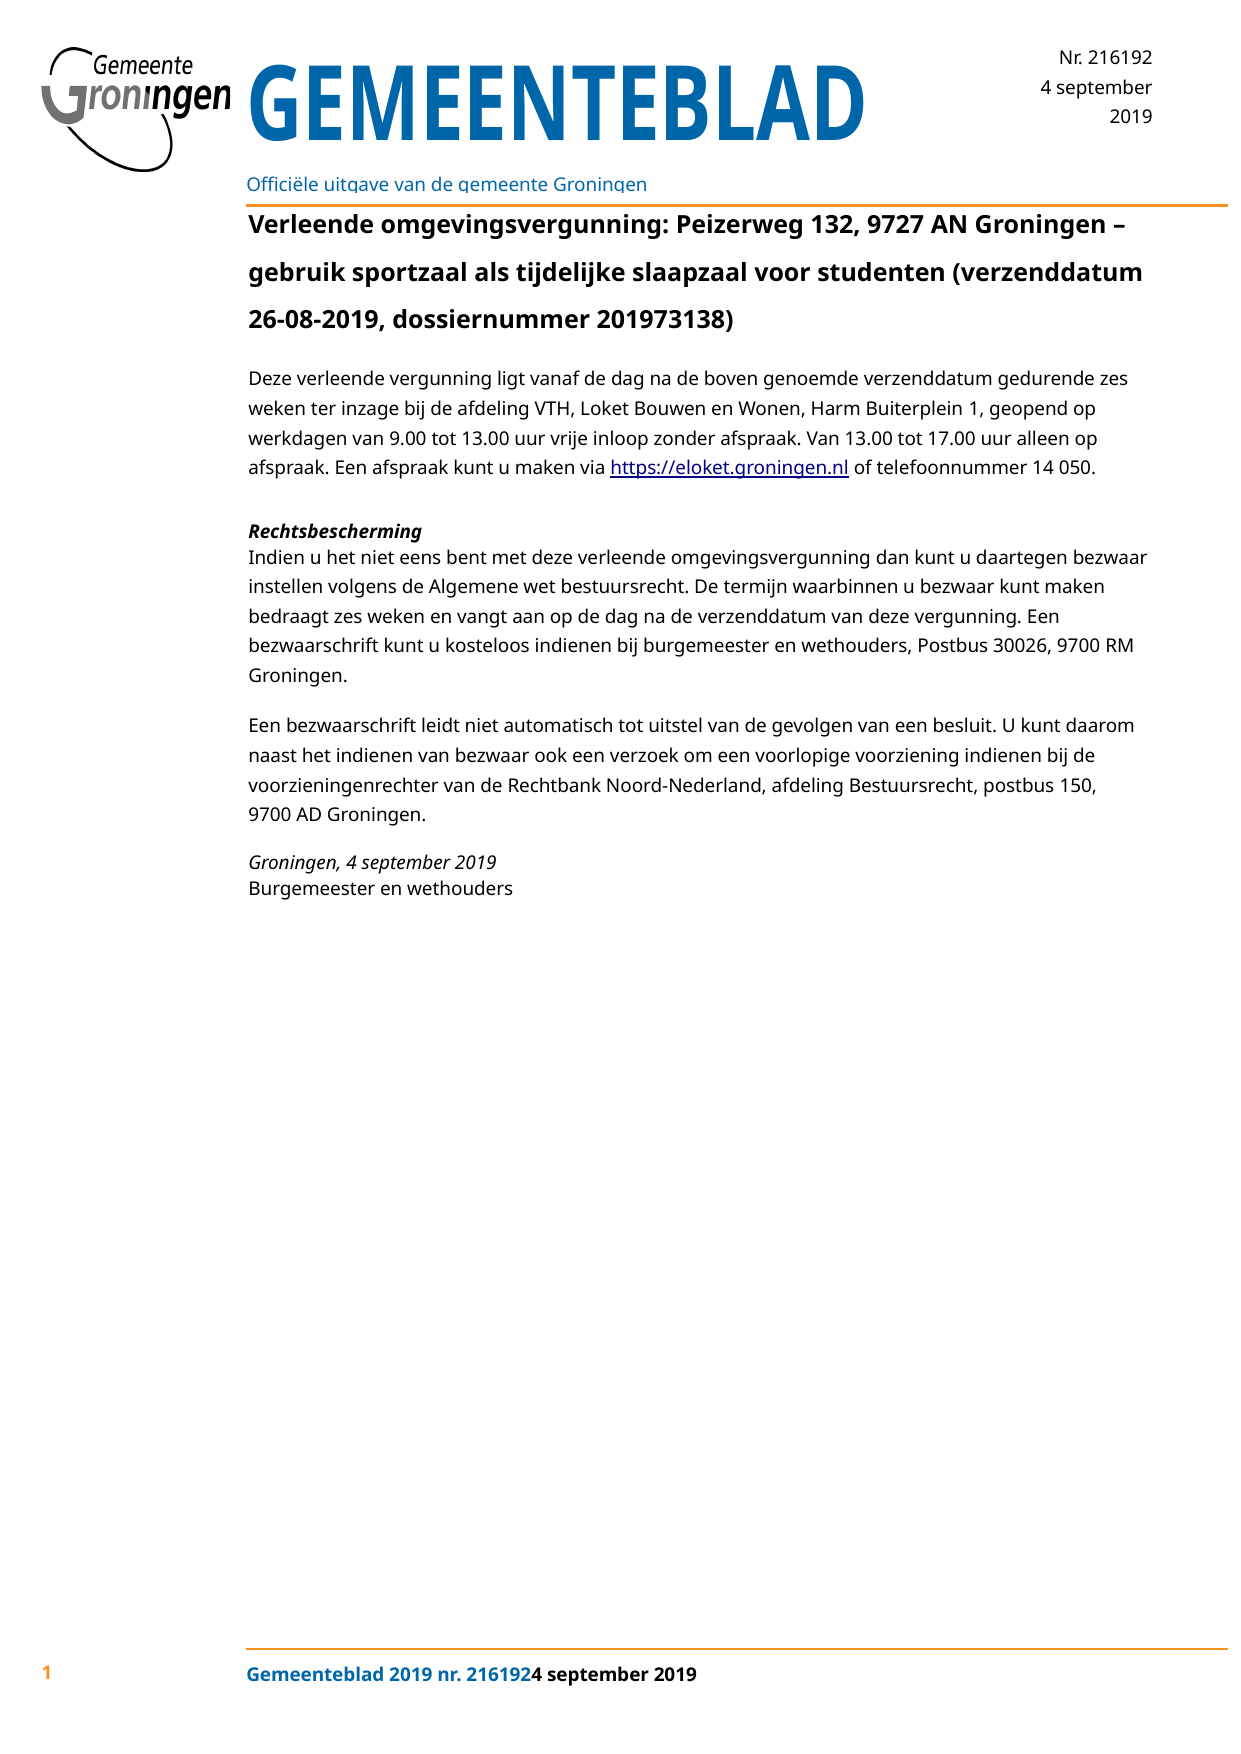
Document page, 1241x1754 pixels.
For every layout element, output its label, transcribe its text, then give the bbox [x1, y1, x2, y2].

text Indien u het niet eens bent met deze verleende omgevingsvergunning dan kunt u daartegen bezwaar instellen volgens de Algemene wet bestuursrecht. De termijn waarbinnen u bezwaar kunt maken bedraagt zes weken en vangt aan op de dag na de verzenddatum van deze vergunning. Een bezwaarschrift kunt u kosteloos indienen bij burgemeester en wethouders, Postbus 30026, 9700 RM Groningen. [248, 544, 1152, 688]
text Een bezwaarschrift leidt niet automatisch tot uitstel van de gevolgen van een besluit. U kunt daarom naast het indienen van bezwaar ook een verzoek om een voorlopige voorziening indienen bij de voorzieningenrechter van de Rechtbank Noord-Nederland, afdeling Bestuursrecht, postbus 150, 9700 AD Groningen. [248, 713, 1152, 827]
text Burgemeester en wethouders [248, 875, 1152, 901]
picture [41, 47, 231, 172]
text Verleende omgevingsvergunning: Peizerweg 132, 9727 AN Groningen – gebruik sportzaal als tijdelijke slaapzaal voor studenten (verzenddatum 26-08-2019, dossiernummer 201973138) [248, 207, 1152, 336]
text Rechtsbescherming [248, 518, 1152, 544]
text Groningen, 4 september 2019 [248, 849, 1152, 875]
text Deze verleende vergunning ligt vanaf de dag na de boven genoemde verzenddatum gedurende zes weken ter inzage bij de afdeling VTH, Loket Bouwen en Wonen, Harm Buiterplein 1, geopend op werkdagen van 9.00 tot 13.00 uur vrije inloop zonder afspraak. Van 13.00 tot 17.00 uur alleen op afspraak. Een afspraak kunt u maken via https://eloket.groningen.nl of telefoonnummer 14 050. [248, 366, 1152, 480]
